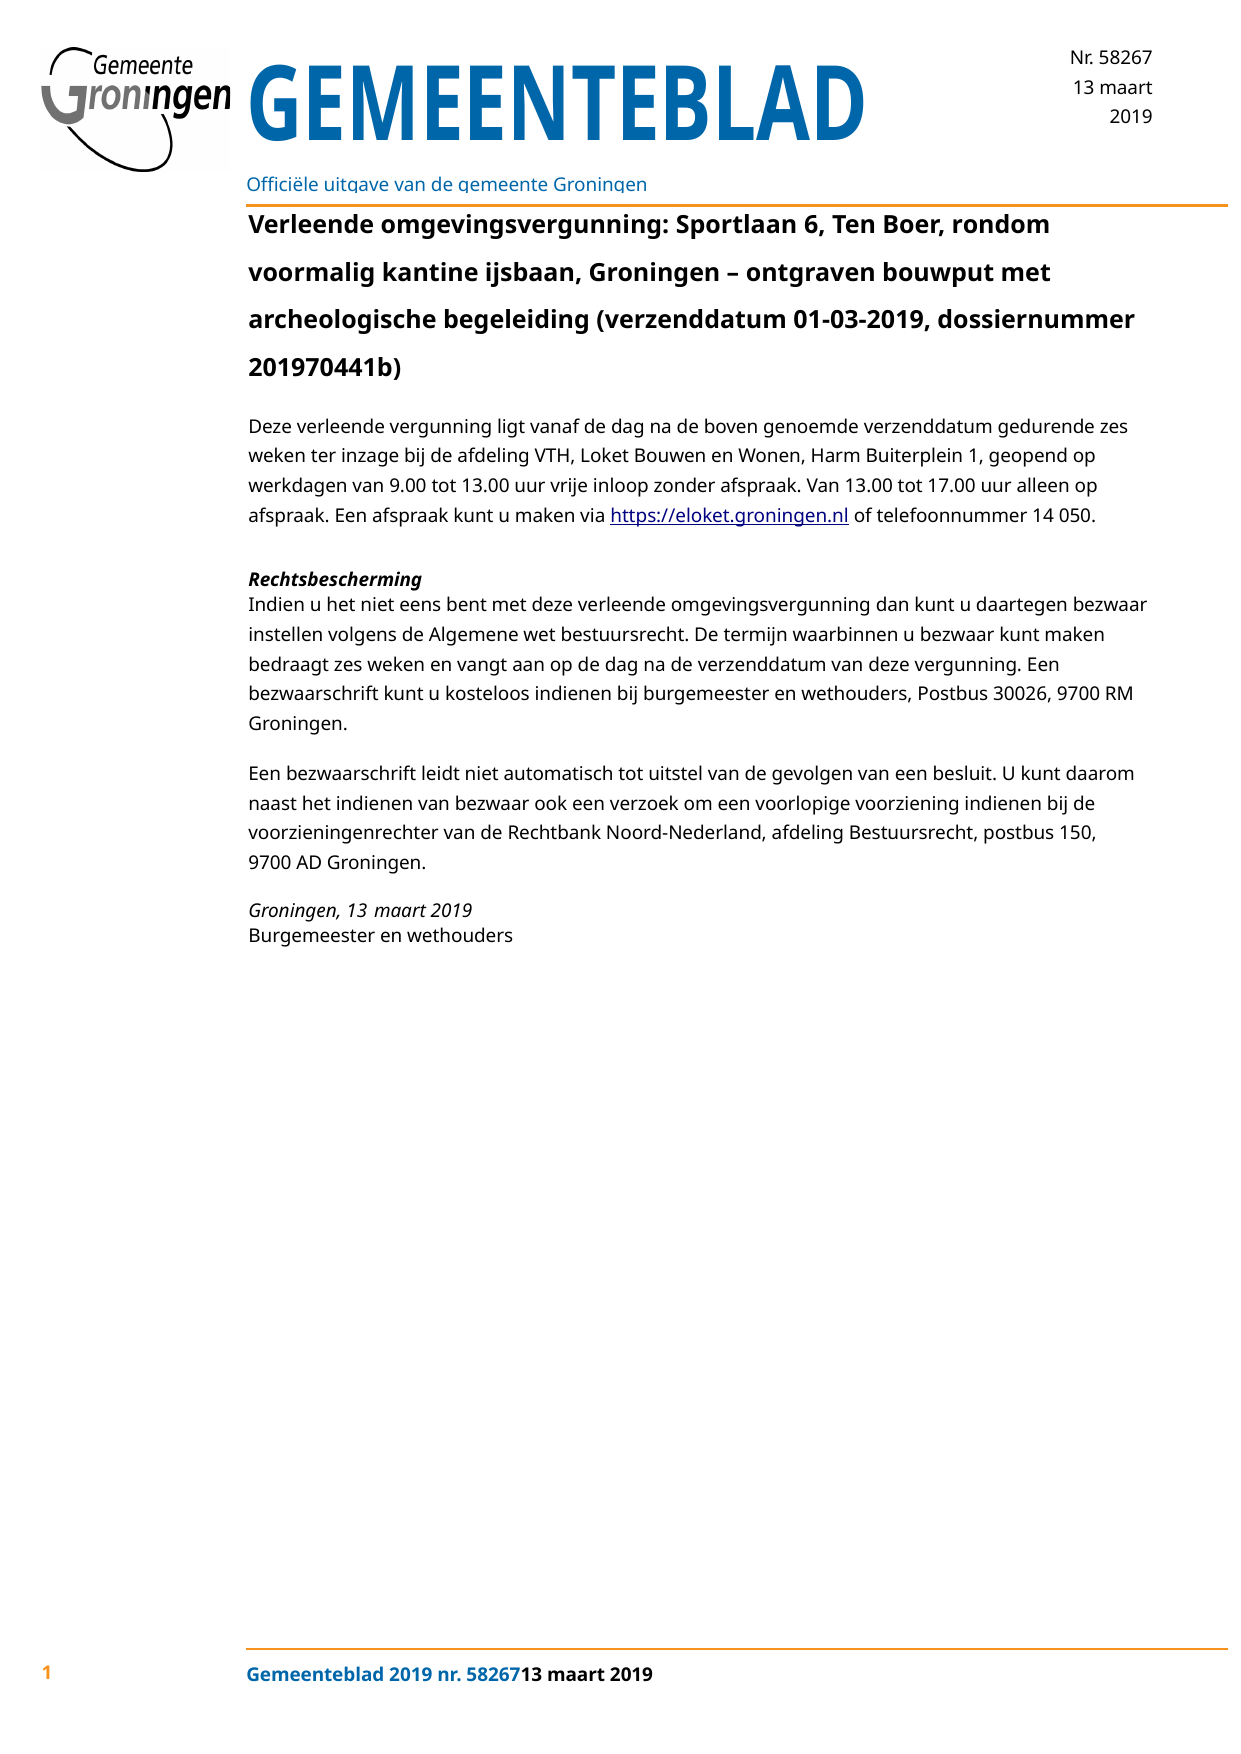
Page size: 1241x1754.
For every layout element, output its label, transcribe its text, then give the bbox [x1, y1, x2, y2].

text Deze verleende vergunning ligt vanaf de dag na de boven genoemde verzenddatum gedurende zes weken ter inzage bij de afdeling VTH, Loket Bouwen en Wonen, Harm Buiterplein 1, geopend op werkdagen van 9.00 tot 13.00 uur vrije inloop zonder afspraak. Van 13.00 tot 17.00 uur alleen op afspraak. Een afspraak kunt u maken via https://eloket.groningen.nl of telefoonnummer 14 050. [248, 413, 1152, 528]
text Groningen, 13 maart 2019 [248, 897, 1152, 923]
picture [41, 47, 231, 172]
text Een bezwaarschrift leidt niet automatisch tot uitstel van de gevolgen van een besluit. U kunt daarom naast het indienen van bezwaar ook een verzoek om een voorlopige voorziening indienen bij de voorzieningenrechter van de Rechtbank Noord-Nederland, afdeling Bestuursrecht, postbus 150, 9700 AD Groningen. [248, 760, 1152, 875]
text Rechtsbescherming [248, 566, 1152, 592]
text Burgemeester en wethouders [248, 923, 1152, 948]
text Indien u het niet eens bent met deze verleende omgevingsvergunning dan kunt u daartegen bezwaar instellen volgens de Algemene wet bestuursrecht. De termijn waarbinnen u bezwaar kunt maken bedraagt zes weken en vangt aan op de dag na de verzenddatum van deze vergunning. Een bezwaarschrift kunt u kosteloos indienen bij burgemeester en wethouders, Postbus 30026, 9700 RM Groningen. [248, 592, 1152, 736]
text Verleende omgevingsvergunning: Sportlaan 6, Ten Boer, rondom voormalig kantine ijsbaan, Groningen – ontgraven bouwput met archeologische begeleiding (verzenddatum 01-03-2019, dossiernummer 201970441b) [248, 207, 1152, 384]
